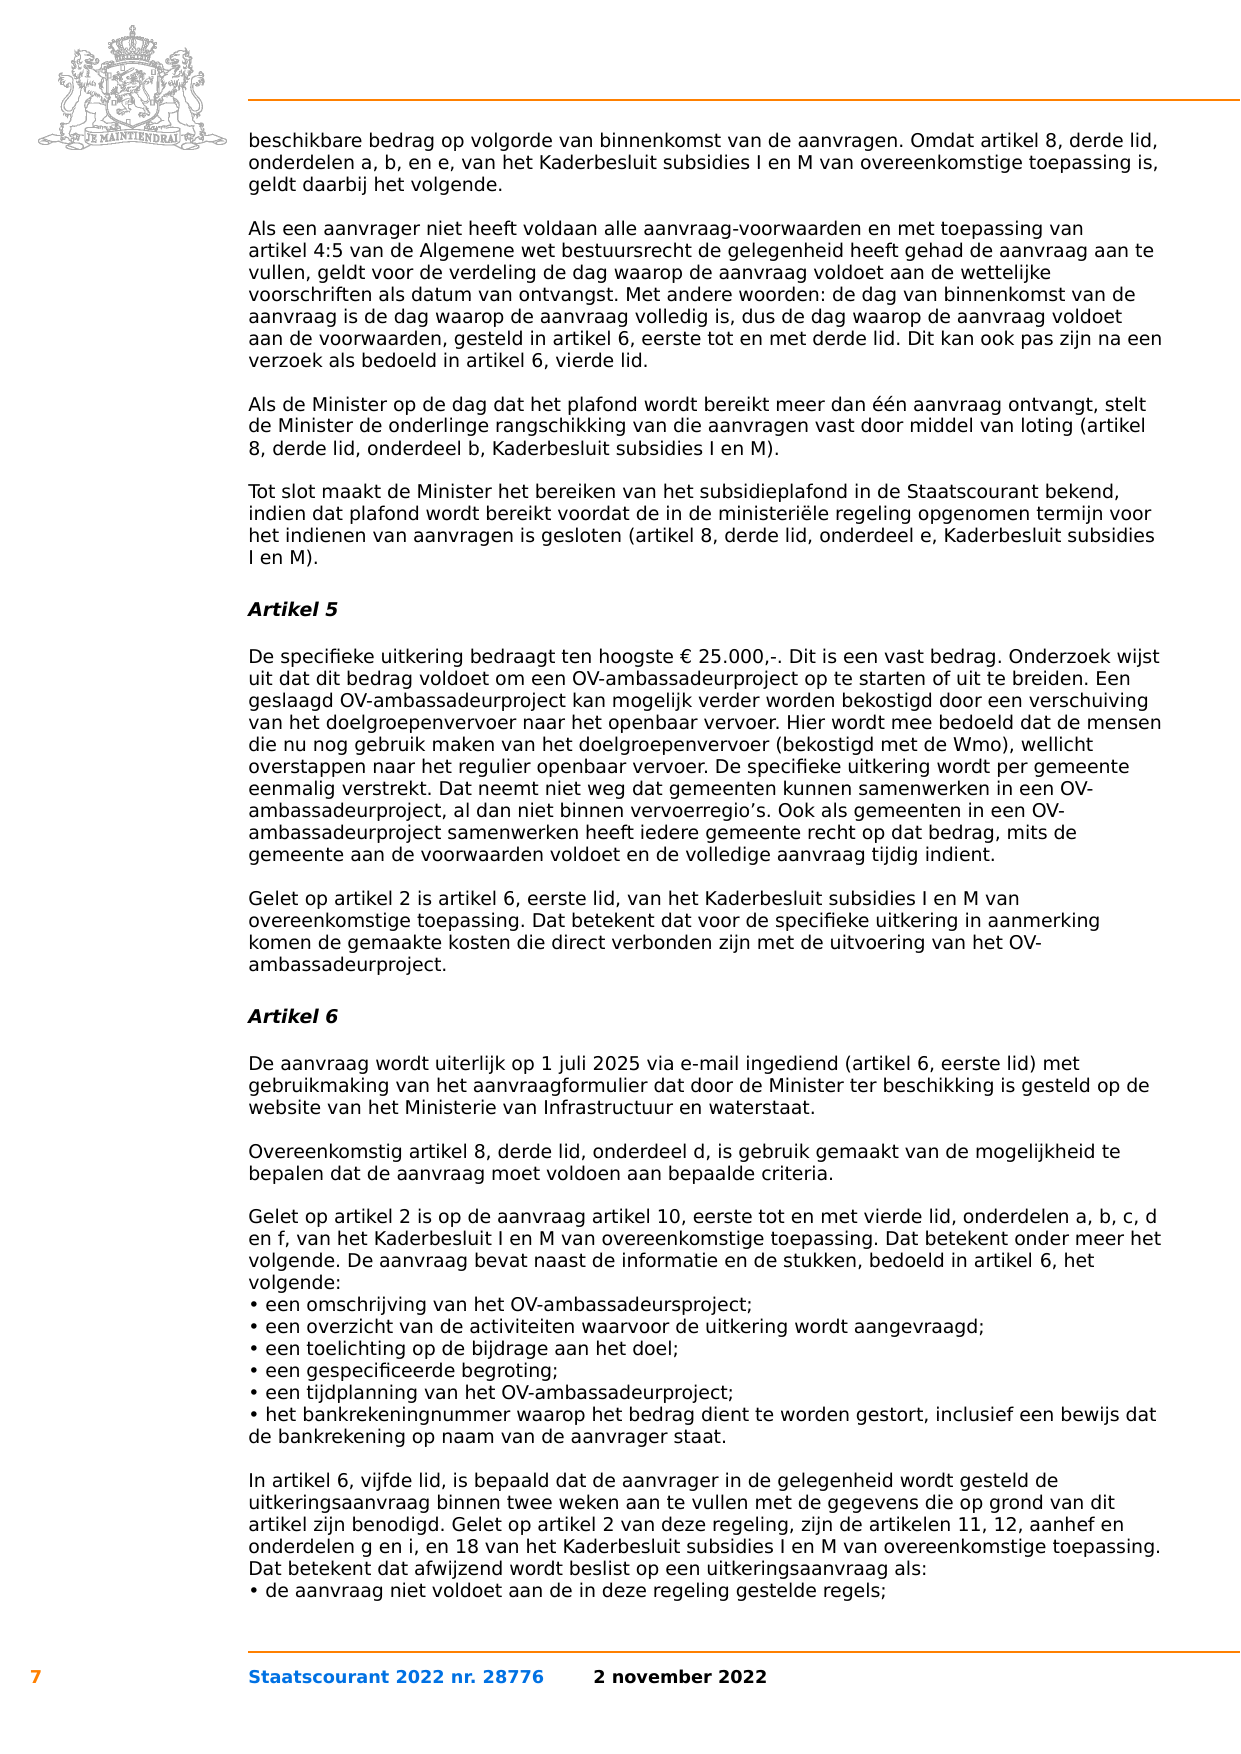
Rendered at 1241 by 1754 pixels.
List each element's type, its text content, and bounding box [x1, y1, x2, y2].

text In artikel 6, vijfde lid, is bepaald dat de aanvrager in de gelegenheid wordt gesteld de uitkeringsaanvraag binnen twee weken aan te vullen met de gegevens die op grond van dit artikel zijn benodigd. Gelet op artikel 2 van deze regeling, zijn de artikelen 11, 12, aanhef en onderdelen g en i, en 18 van het Kaderbesluit subsidies I en M van overeenkomstige toepassing. Dat betekent dat afwijzend wordt beslist op een uitkeringsaanvraag als: [248, 1470, 1163, 1580]
text beschikbare bedrag op volgorde van binnenkomst van de aanvragen. Omdat artikel 8, derde lid, onderdelen a, b, en e, van het Kaderbesluit subsidies I en M van overeenkomstige toepassing is, geldt daarbij het volgende. [248, 130, 1163, 196]
text • een toelichting op de bijdrage aan het doel; [248, 1338, 1163, 1360]
subtitle Artikel 5 [248, 599, 1163, 621]
text De specifieke uitkering bedraagt ten hoogste € 25.000,-. Dit is een vast bedrag. Onderzoek wijst uit dat dit bedrag voldoet om een OV-ambassadeurproject op te starten of uit te breiden. Een geslaagd OV-ambassadeurproject kan mogelijk verder worden bekostigd door een verschuiving van het doelgroepenvervoer naar het openbaar vervoer. Hier wordt mee bedoeld dat de mensen die nu nog gebruik maken van het doelgroepenvervoer (bekostigd met de Wmo), wellicht overstappen naar het regulier openbaar vervoer. De specifieke uitkering wordt per gemeente eenmalig verstrekt. Dat neemt niet weg dat gemeenten kunnen samenwerken in een OV-ambassadeurproject, al dan niet binnen vervoerregio’s. Ook als gemeenten in een OV-ambassadeurproject samenwerken heeft iedere gemeente recht op dat bedrag, mits de gemeente aan de voorwaarden voldoet en de volledige aanvraag tijdig indient. [248, 646, 1163, 866]
text Als een aanvrager niet heeft voldaan alle aanvraag-voorwaarden en met toepassing van artikel 4:5 van de Algemene wet bestuursrecht de gelegenheid heeft gehad de aanvraag aan te vullen, geldt voor de verdeling de dag waarop de aanvraag voldoet aan de wettelijke voorschriften als datum van ontvangst. Met andere woorden: de dag van binnenkomst van de aanvraag is de dag waarop de aanvraag volledig is, dus de dag waarop de aanvraag voldoet aan de voorwaarden, gesteld in artikel 6, eerste tot en met derde lid. Dit kan ook pas zijn na een verzoek als bedoeld in artikel 6, vierde lid. [248, 218, 1163, 372]
text • een omschrijving van het OV-ambassadeursproject; [248, 1294, 1163, 1316]
picture [38, 25, 227, 150]
text Overeenkomstig artikel 8, derde lid, onderdeel d, is gebruik gemaakt van de mogelijkheid te bepalen dat de aanvraag moet voldoen aan bepaalde criteria. [248, 1141, 1163, 1184]
text Tot slot maakt de Minister het bereiken van het subsidieplafond in de Staatscourant bekend, indien dat plafond wordt bereikt voordat de in de ministeriële regeling opgenomen termijn voor het indienen van aanvragen is gesloten (artikel 8, derde lid, onderdeel e, Kaderbesluit subsidies I en M). [248, 481, 1163, 569]
subtitle Artikel 6 [248, 1006, 1163, 1028]
text • het bankrekeningnummer waarop het bedrag dient te worden gestort, inclusief een bewijs dat de bankrekening op naam van de aanvrager staat. [248, 1404, 1163, 1448]
text • een overzicht van de activiteiten waarvoor de uitkering wordt aangevraagd; [248, 1316, 1163, 1338]
text De aanvraag wordt uiterlijk op 1 juli 2025 via e-mail ingediend (artikel 6, eerste lid) met gebruikmaking van het aanvraagformulier dat door de Minister ter beschikking is gesteld op de website van het Ministerie van Infrastructuur en waterstaat. [248, 1053, 1163, 1119]
text Als de Minister op de dag dat het plafond wordt bereikt meer dan één aanvraag ontvangt, stelt de Minister de onderlinge rangschikking van die aanvragen vast door middel van loting (artikel 8, derde lid, onderdeel b, Kaderbesluit subsidies I en M). [248, 393, 1163, 459]
text • een gespecificeerde begroting; [248, 1360, 1163, 1382]
text • een tijdplanning van het OV-ambassadeurproject; [248, 1382, 1163, 1404]
text Gelet op artikel 2 is op de aanvraag artikel 10, eerste tot en met vierde lid, onderdelen a, b, c, d en f, van het Kaderbesluit I en M van overeenkomstige toepassing. Dat betekent onder meer het volgende. De aanvraag bevat naast de informatie en de stukken, bedoeld in artikel 6, het volgende: [248, 1206, 1163, 1294]
text Gelet op artikel 2 is artikel 6, eerste lid, van het Kaderbesluit subsidies I en M van overeenkomstige toepassing. Dat betekent dat voor de specifieke uitkering in aanmerking komen de gemaakte kosten die direct verbonden zijn met de uitvoering van het OV-ambassadeurproject. [248, 888, 1163, 976]
text • de aanvraag niet voldoet aan de in deze regeling gestelde regels; [248, 1580, 1163, 1602]
